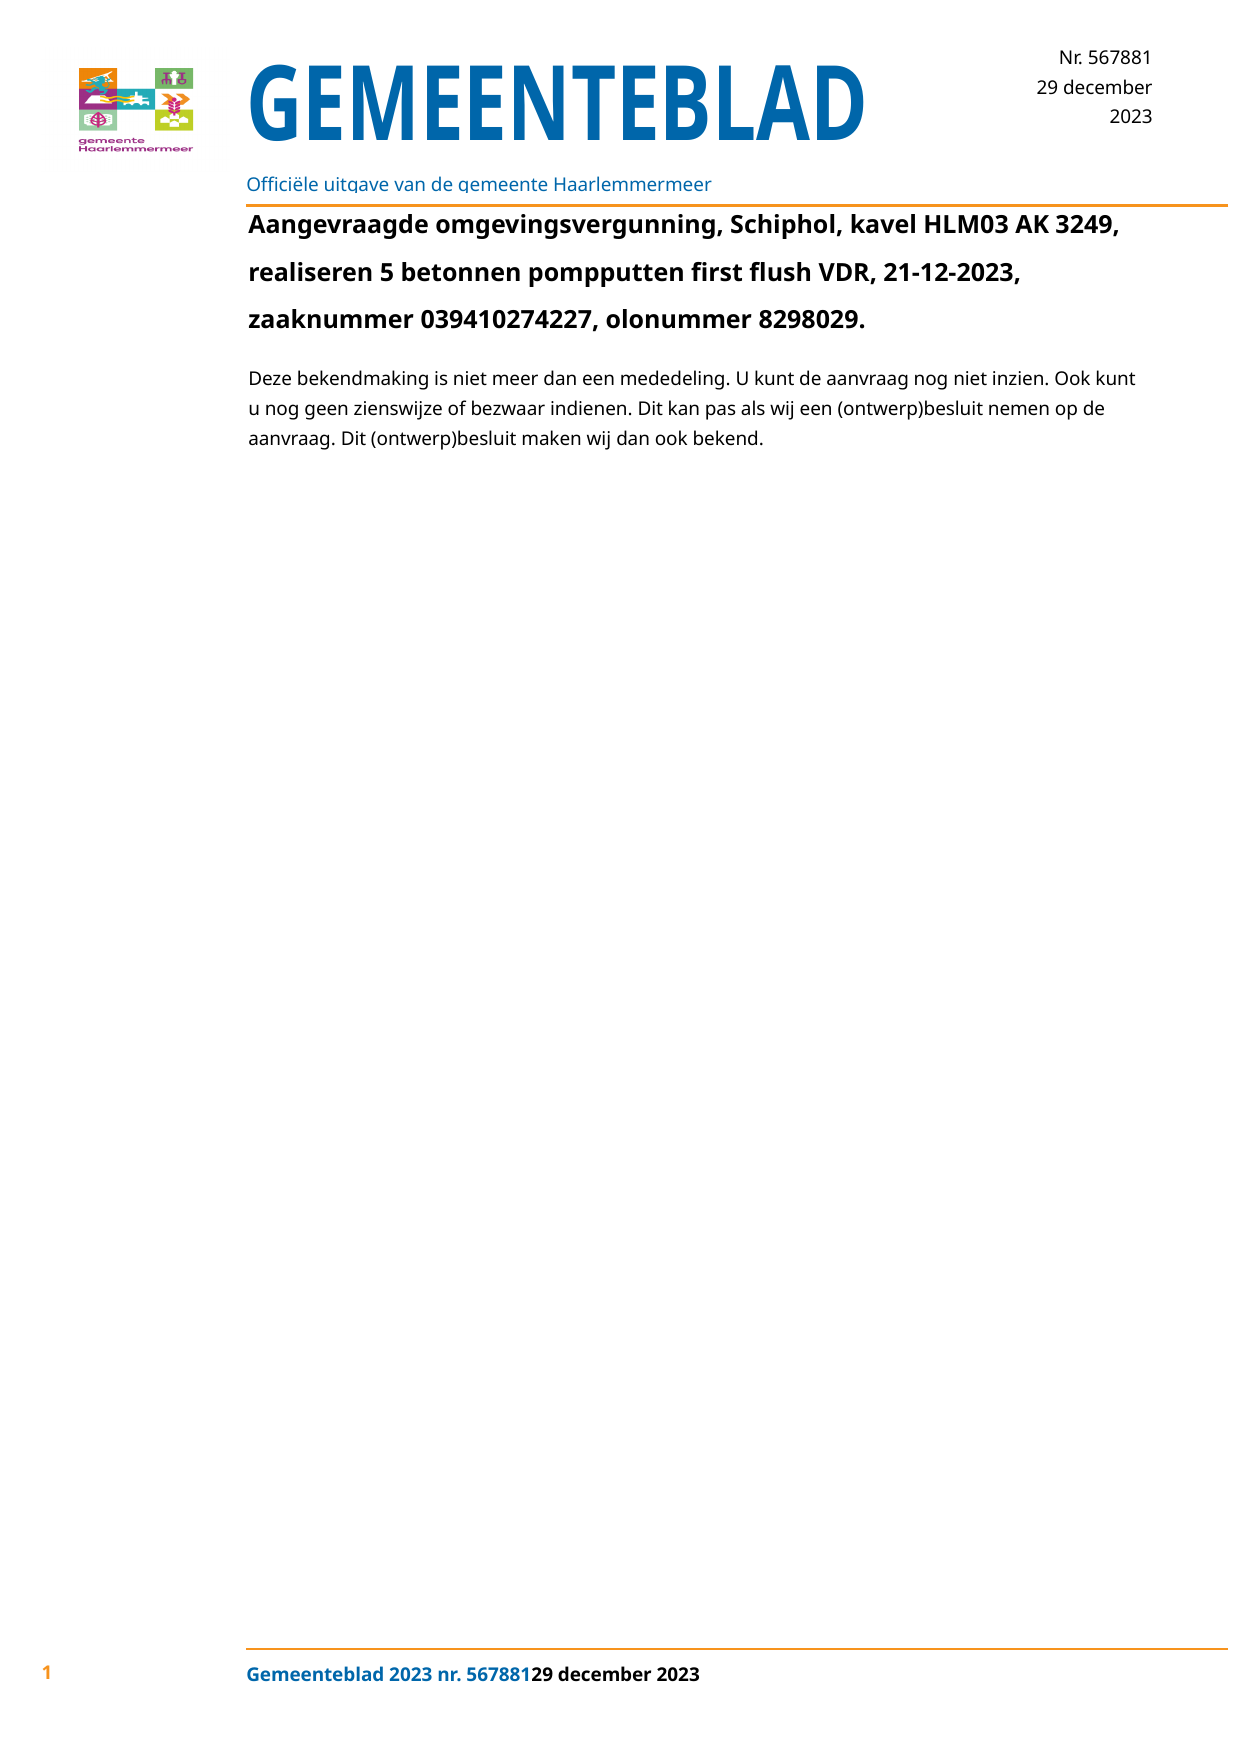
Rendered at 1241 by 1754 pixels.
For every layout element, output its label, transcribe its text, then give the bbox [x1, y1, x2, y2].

text Aangevraagde omgevingsvergunning, Schiphol, kavel HLM03 AK 3249, realiseren 5 betonnen pompputten first flush VDR, 21-12-2023, zaaknummer 039410274227, olonummer 8298029. [248, 207, 1152, 336]
text Deze bekendmaking is niet meer dan een mededeling. U kunt de aanvraag nog niet inzien. Ook kunt u nog geen zienswijze of bezwaar indienen. Dit kan pas als wij een (ontwerp)besluit nemen op de aanvraag. Dit (ontwerp)besluit maken wij dan ook bekend. [248, 366, 1152, 450]
picture [41, 47, 231, 172]
